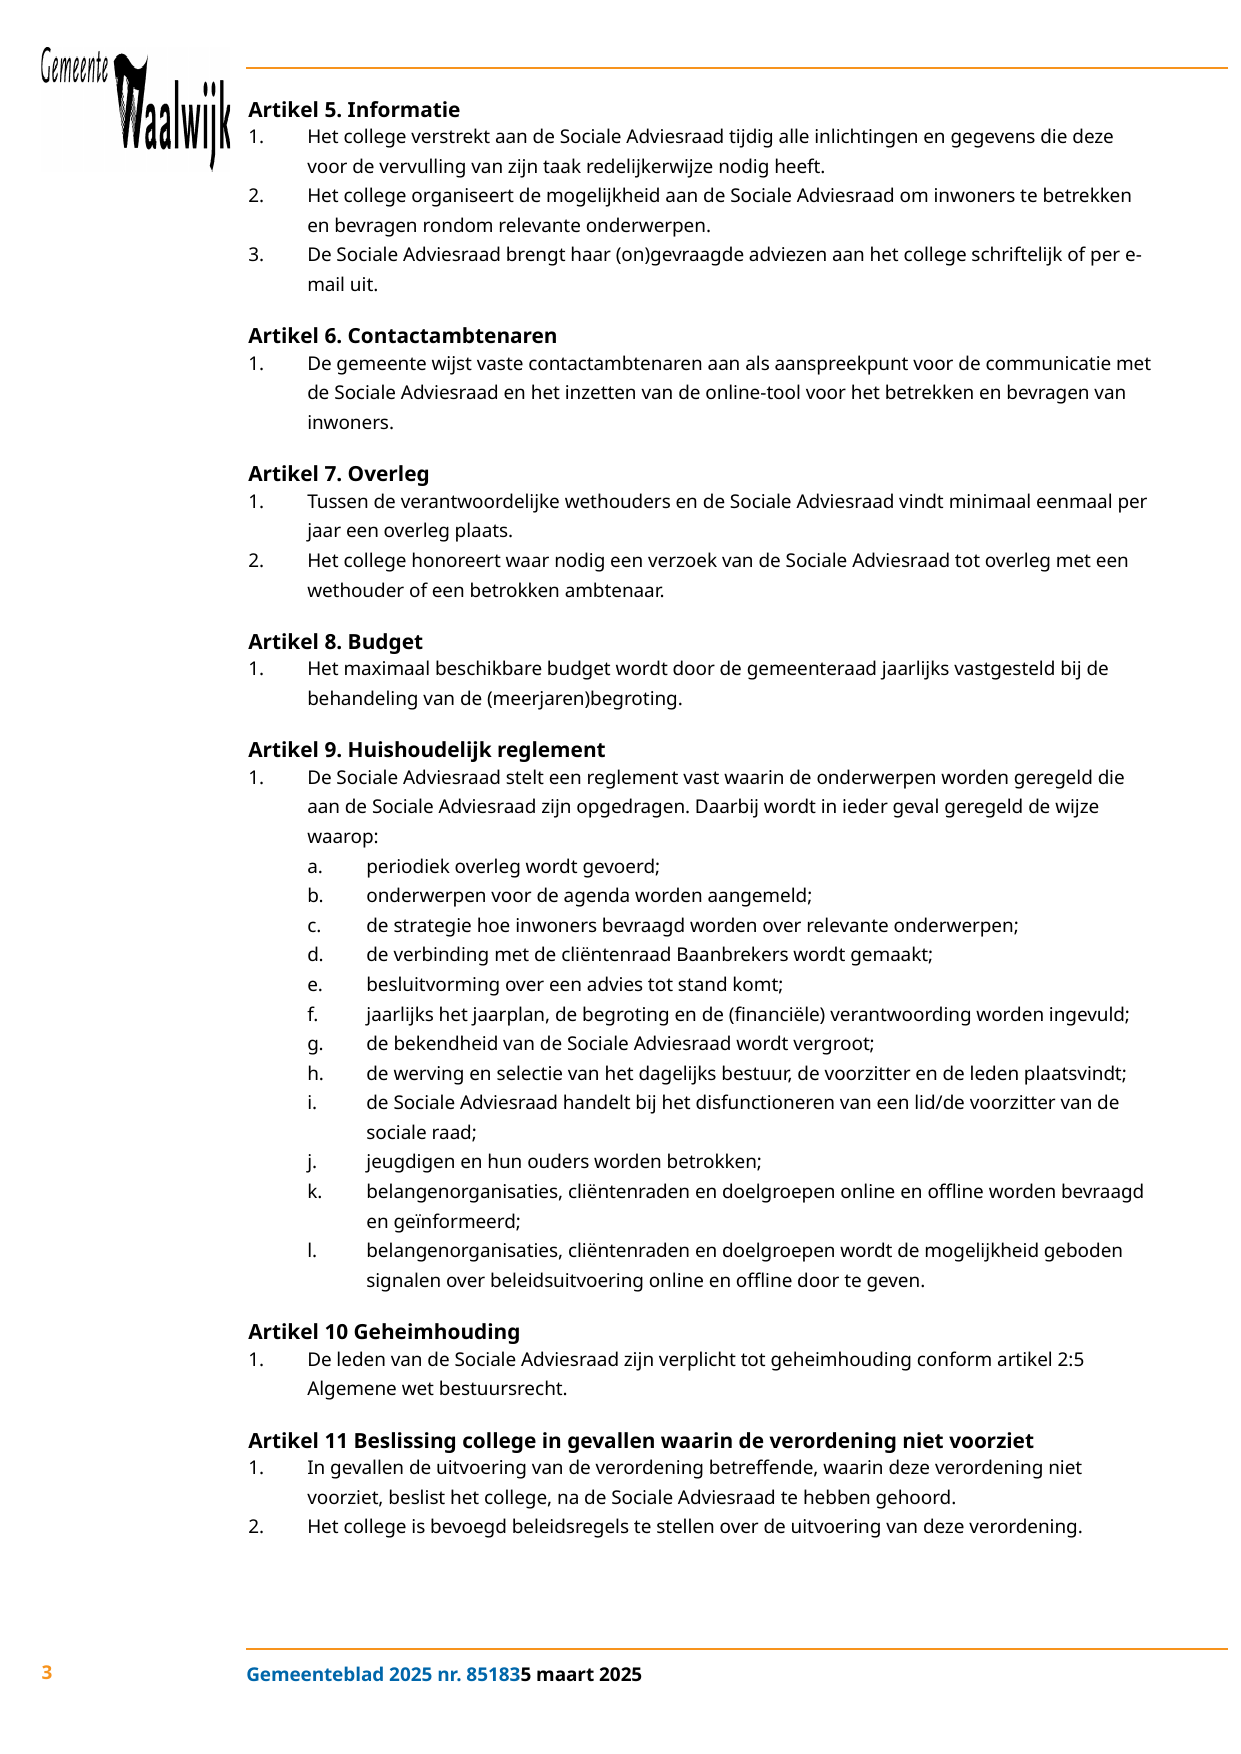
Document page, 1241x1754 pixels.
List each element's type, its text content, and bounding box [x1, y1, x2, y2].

picture [41, 47, 231, 172]
list Tussen de verantwoordelijke wethouders en de Sociale Adviesraad vindt minimaal eenmaal per jaar een overleg plaats. [248, 488, 1152, 543]
list In gevallen de uitvoering van de verordening betreffende, waarin deze verordening niet voorziet, beslist het college, na de Sociale Adviesraad te hebben gehoord. [248, 1454, 1152, 1509]
list de verbinding met de cliëntenraad Baanbrekers wordt gemaakt; [307, 942, 1152, 967]
list belangenorganisaties, cliëntenraden en doelgroepen wordt de mogelijkheid geboden signalen over beleidsuitvoering online en offline door te geven. [307, 1237, 1152, 1293]
text Artikel 11 Beslissing college in gevallen waarin de verordening niet voorziet [248, 1426, 1152, 1454]
list Het college is bevoegd beleidsregels te stellen over de uitvoering van deze verordening. [248, 1513, 1152, 1539]
list Het college organiseert de mogelijkheid aan de Sociale Adviesraad om inwoners te betrekken en bevragen rondom relevante onderwerpen. [248, 182, 1152, 238]
list jaarlijks het jaarplan, de begroting en de (financiële) verantwoording worden ingevuld; [307, 1001, 1152, 1026]
list De Sociale Adviesraad brengt haar (on)gevraagde adviezen aan het college schriftelijk of per e-mail uit. [248, 242, 1152, 297]
list Het college honoreert waar nodig een verzoek van de Sociale Adviesraad tot overleg met een wethouder of een betrokken ambtenaar. [248, 547, 1152, 602]
list belangenorganisaties, cliëntenraden en doelgroepen online en offline worden bevraagd en geïnformeerd; [307, 1178, 1152, 1233]
list De gemeente wijst vaste contactambtenaren aan als aanspreekpunt voor de communicatie met de Sociale Adviesraad en het inzetten van de online-tool voor het betrekken en bevragen van inwoners. [248, 350, 1152, 435]
text Artikel 5. Informatie [248, 95, 1152, 123]
list de bekendheid van de Sociale Adviesraad wordt vergroot; [307, 1030, 1152, 1056]
list onderwerpen voor de agenda worden aangemeld; [307, 882, 1152, 908]
text Artikel 7. Overleg [248, 459, 1152, 488]
list de strategie hoe inwoners bevraagd worden over relevante onderwerpen; [307, 912, 1152, 938]
list periodiek overleg wordt gevoerd; [307, 853, 1152, 878]
text Artikel 8. Budget [248, 627, 1152, 656]
list jeugdigen en hun ouders worden betrokken; [307, 1149, 1152, 1174]
list besluitvorming over een advies tot stand komt; [307, 971, 1152, 997]
text Artikel 6. Contactambtenaren [248, 322, 1152, 350]
list De Sociale Adviesraad stelt een reglement vast waarin de onderwerpen worden geregeld die aan de Sociale Adviesraad zijn opgedragen. Daarbij wordt in ieder geval geregeld de wijze waarop: [248, 764, 1152, 849]
list Het maximaal beschikbare budget wordt door de gemeenteraad jaarlijks vastgesteld bij de behandeling van de (meerjaren)begroting. [248, 656, 1152, 711]
text Artikel 9. Huishoudelijk reglement [248, 736, 1152, 764]
list de werving en selectie van het dagelijks bestuur, de voorzitter en de leden plaatsvindt; [307, 1060, 1152, 1086]
text Artikel 10 Geheimhouding [248, 1317, 1152, 1346]
list Het college verstrekt aan de Sociale Adviesraad tijdig alle inlichtingen en gegevens die deze voor de vervulling van zijn taak redelijkerwijze nodig heeft. [248, 123, 1152, 178]
list De leden van de Sociale Adviesraad zijn verplicht tot geheimhouding conform artikel 2:5 Algemene wet bestuursrecht. [248, 1346, 1152, 1401]
list de Sociale Adviesraad handelt bij het disfunctioneren van een lid/de voorzitter van de sociale raad; [307, 1089, 1152, 1145]
